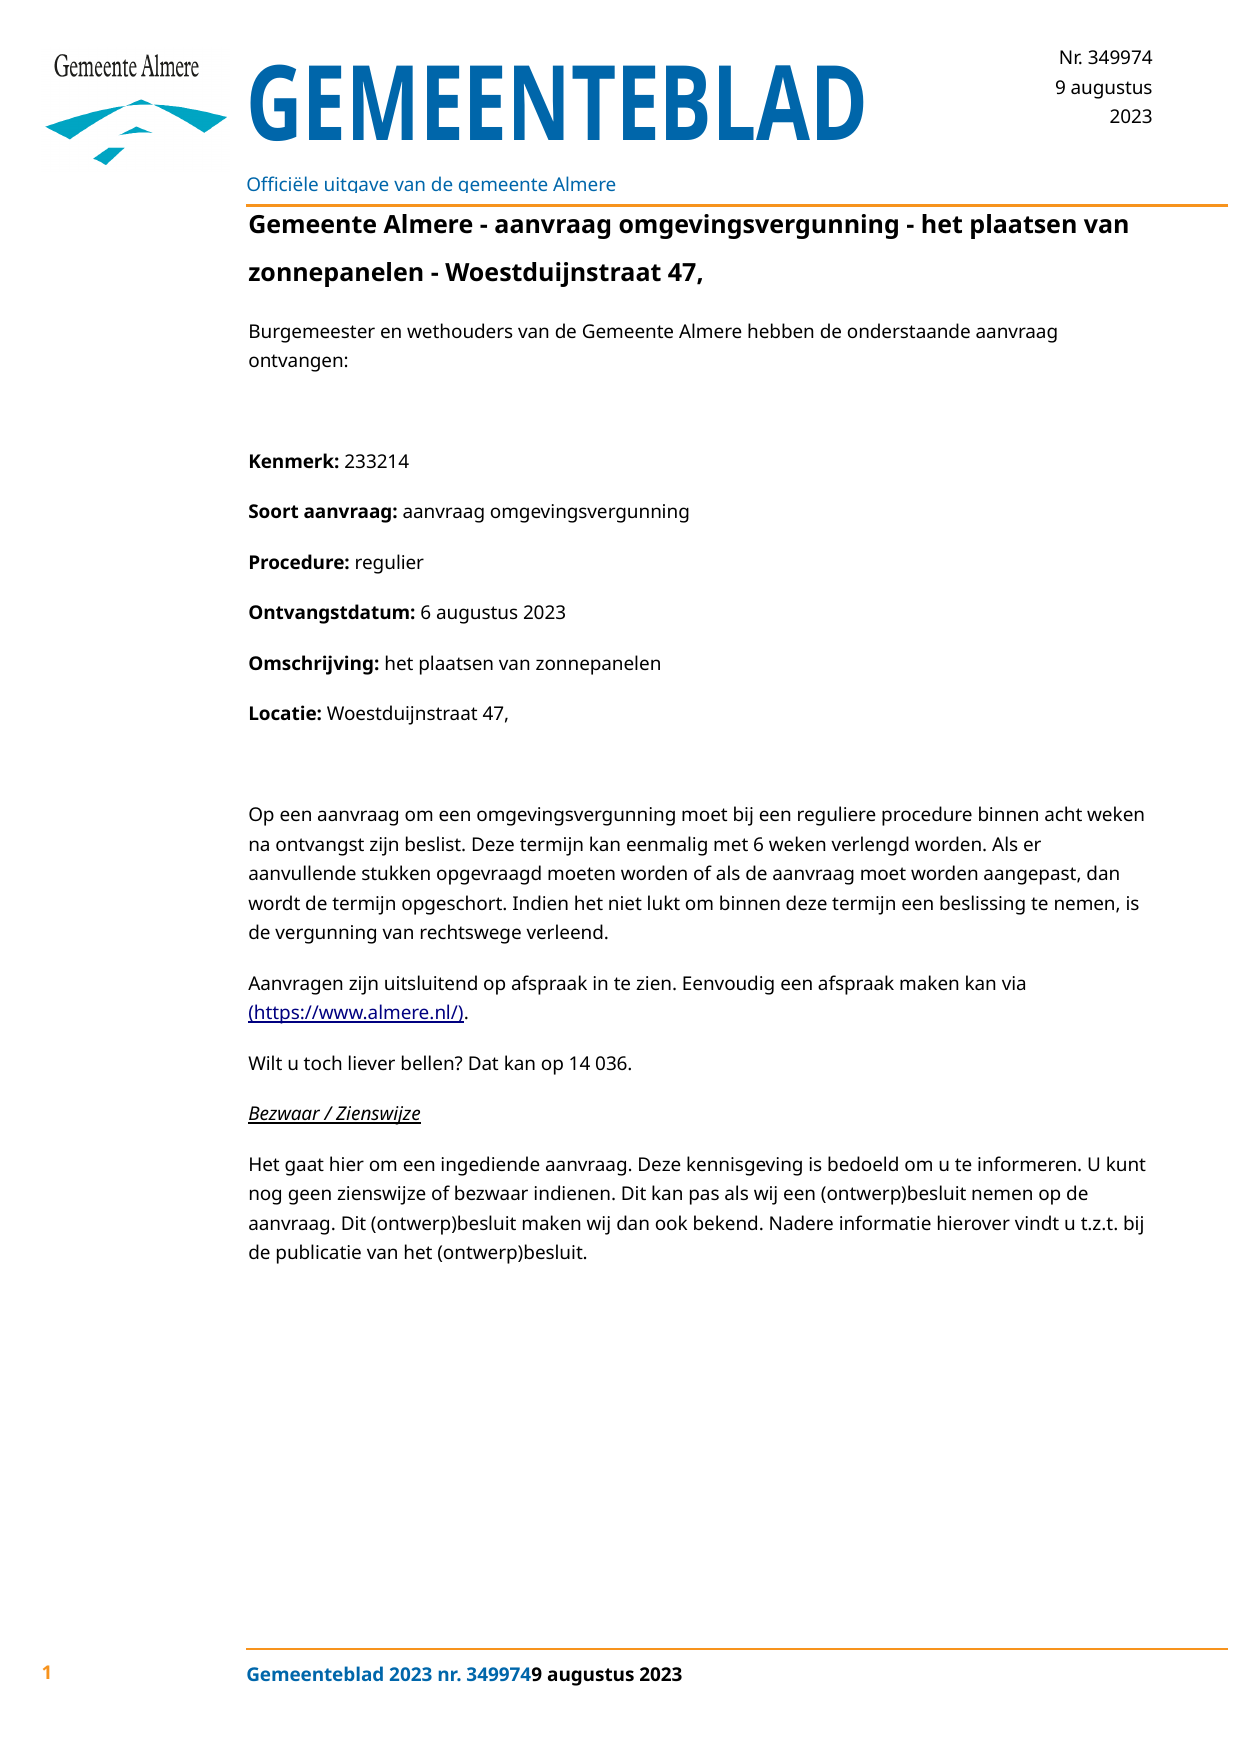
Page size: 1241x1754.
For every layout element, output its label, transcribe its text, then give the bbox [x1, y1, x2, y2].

text Gemeente Almere - aanvraag omgevingsvergunning - het plaatsen van zonnepanelen - Woestduijnstraat 47, [248, 207, 1152, 288]
text Omschrijving: het plaatsen van zonnepanelen [248, 650, 1152, 676]
text Ontvangstdatum: 6 augustus 2023 [248, 599, 1152, 625]
text Soort aanvraag: aanvraag omgevingsvergunning [248, 499, 1152, 524]
text Bezwaar / Zienswijze [248, 1100, 1152, 1126]
text Burgemeester en wethouders van de Gemeente Almere hebben de onderstaande aanvraag ontvangen: [248, 318, 1152, 373]
text Aanvragen zijn uitsluitend op afspraak in te zien. Eenvoudig een afspraak maken kan via (https://www.almere.nl/). [248, 970, 1152, 1025]
text Kenmerk: 233214 [248, 448, 1152, 474]
picture [41, 47, 231, 172]
text Locatie: Woestduijnstraat 47, [248, 700, 1152, 726]
text Wilt u toch liever bellen? Dat kan op 14 036. [248, 1050, 1152, 1076]
text Op een aanvraag om een omgevingsvergunning moet bij een reguliere procedure binnen acht weken na ontvangst zijn beslist. Deze termijn kan eenmalig met 6 weken verlengd worden. Als er aanvullende stukken opgevraagd moeten worden of als de aanvraag moet worden aangepast, dan wordt de termijn opgeschort. Indien het niet lukt om binnen deze termijn een beslissing te nemen, is de vergunning van rechtswege verleend. [248, 801, 1152, 945]
text Het gaat hier om een ingediende aanvraag. Deze kennisgeving is bedoeld om u te informeren. U kunt nog geen zienswijze of bezwaar indienen. Dit kan pas als wij een (ontwerp)besluit nemen op de aanvraag. Dit (ontwerp)besluit maken wij dan ook bekend. Nadere informatie hierover vindt u t.z.t. bij de publicatie van het (ontwerp)besluit. [248, 1151, 1152, 1265]
text Procedure: regulier [248, 549, 1152, 575]
